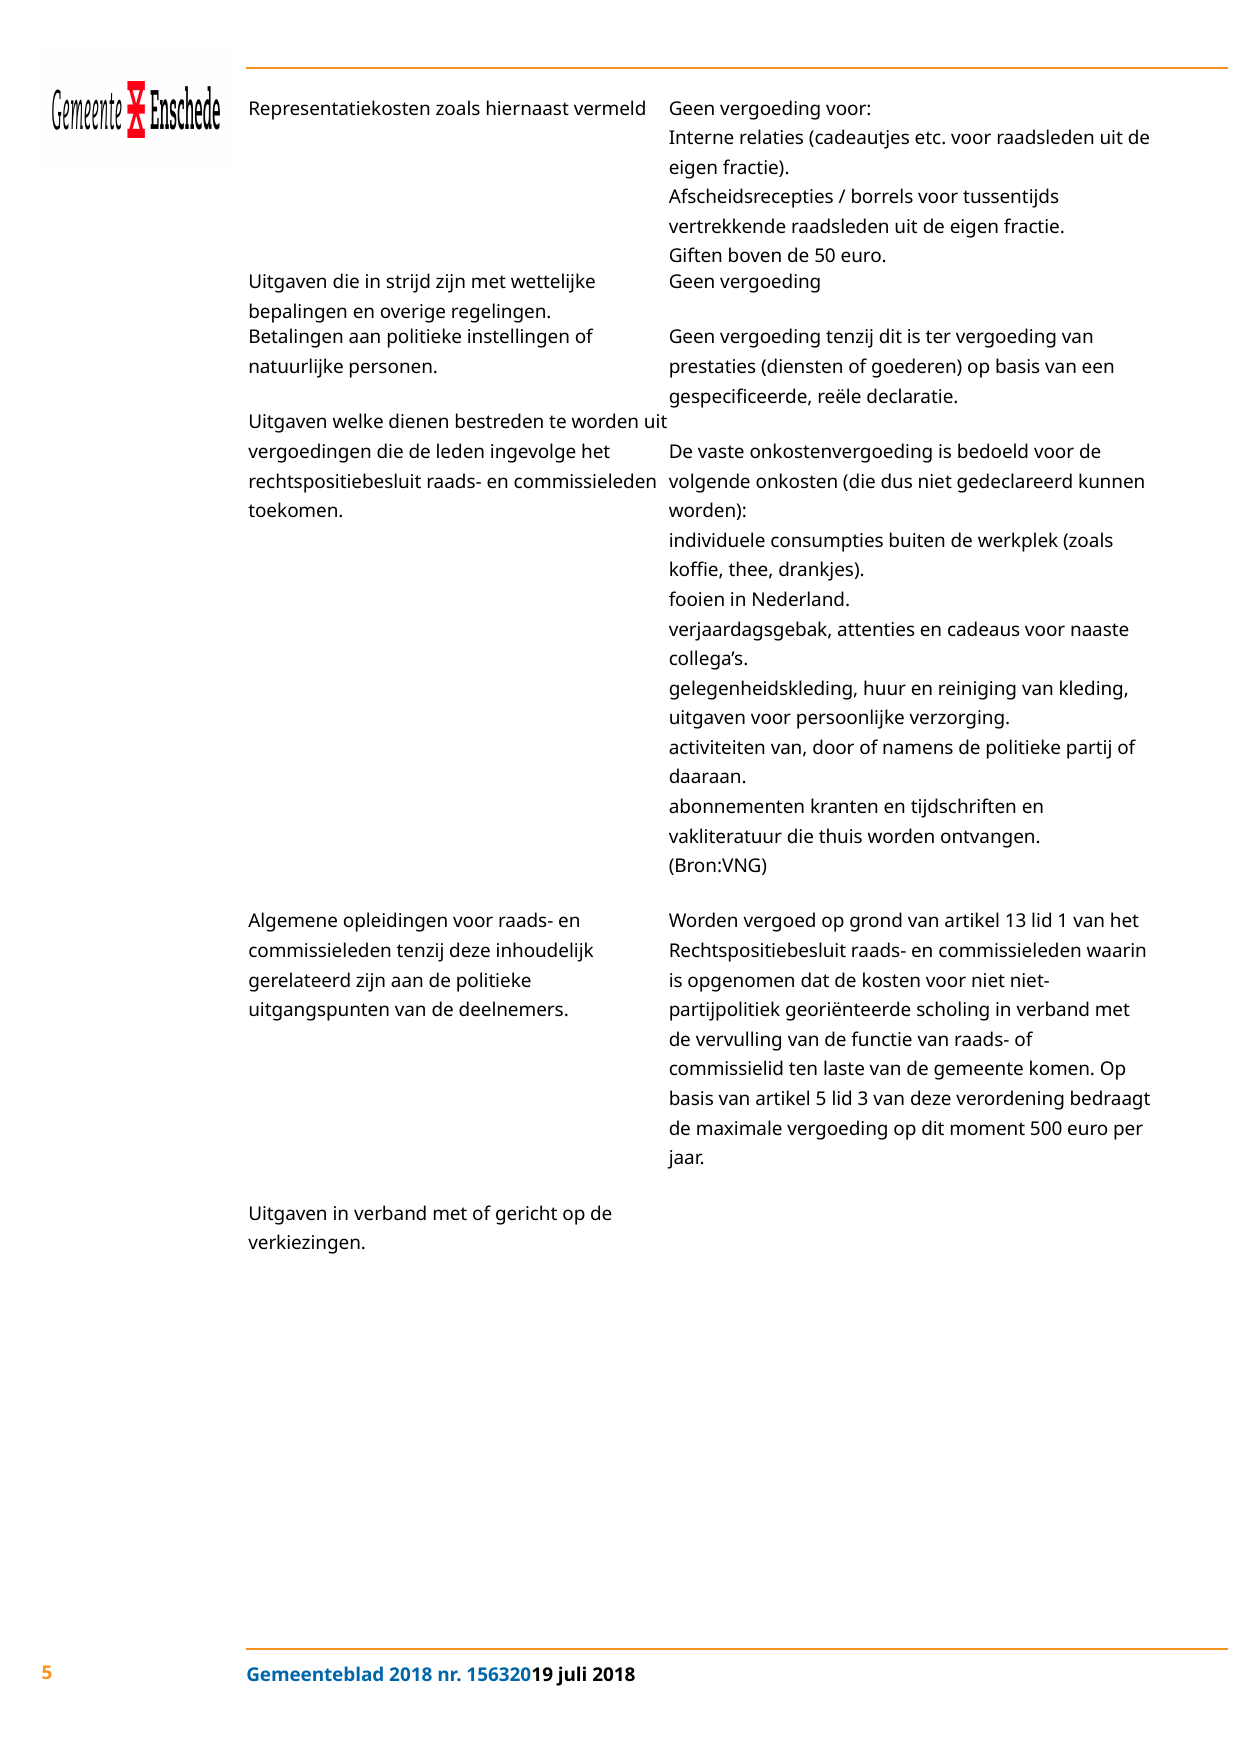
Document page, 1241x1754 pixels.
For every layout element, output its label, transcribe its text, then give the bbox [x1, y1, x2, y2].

picture [41, 47, 231, 172]
table_cell Uitgaven die in strijd zijn met wettelijke bepalingen en overige regelingen. [248, 269, 668, 324]
table_cell De vaste onkostenvergoeding is bedoeld voor de volgende onkosten (die dus niet gedeclareerd kunnen worden): individuele consumpties buiten de werkplek (zoals koffie, thee, drankjes). fooien in Nederland. verjaardagsgebak, attenties en cadeaus voor naaste collega’s. gelegenheidskleding, huur en reiniging van kleding, uitgaven voor persoonlijke verzorging. activiteiten van, door of namens de politieke partij of daaraan. abonnementen kranten en tijdschriften en vakliteratuur die thuis worden ontvangen. (Bron:VNG) [669, 409, 1152, 908]
table_cell Uitgaven welke dienen bestreden te worden uit vergoedingen die de leden ingevolge het rechtspositiebesluit raads- en commissieleden toekomen. [248, 409, 668, 908]
table_cell Geen vergoeding tenzij dit is ter vergoeding van prestaties (diensten of goederen) op basis van een gespecificeerde, reële declaratie. [669, 324, 1152, 409]
table_cell Algemene opleidingen voor raads- en commissieleden tenzij deze inhoudelijk gerelateerd zijn aan de politieke uitgangspunten van de deelnemers. [248, 908, 668, 1200]
table_cell Uitgaven in verband met of gericht op de verkiezingen. [248, 1200, 668, 1255]
table_cell Betalingen aan politieke instellingen of natuurlijke personen. [248, 324, 668, 409]
table_cell Representatiekosten zoals hiernaast vermeld [248, 95, 668, 268]
table_cell Worden vergoed op grond van artikel 13 lid 1 van het Rechtspositiebesluit raads- en commissieleden waarin is opgenomen dat de kosten voor niet niet-partijpolitiek georiënteerde scholing in verband met de vervulling van de functie van raads- of commissielid ten laste van de gemeente komen. Op basis van artikel 5 lid 3 van deze verordening bedraagt de maximale vergoeding op dit moment 500 euro per jaar. [669, 908, 1152, 1200]
table_cell [669, 1200, 1152, 1255]
table_cell Geen vergoeding [669, 269, 1152, 324]
table_cell Geen vergoeding voor: Interne relaties (cadeautjes etc. voor raadsleden uit de eigen fractie). Afscheidsrecepties / borrels voor tussentijds vertrekkende raadsleden uit de eigen fractie. Giften boven de 50 euro. [669, 95, 1152, 268]
